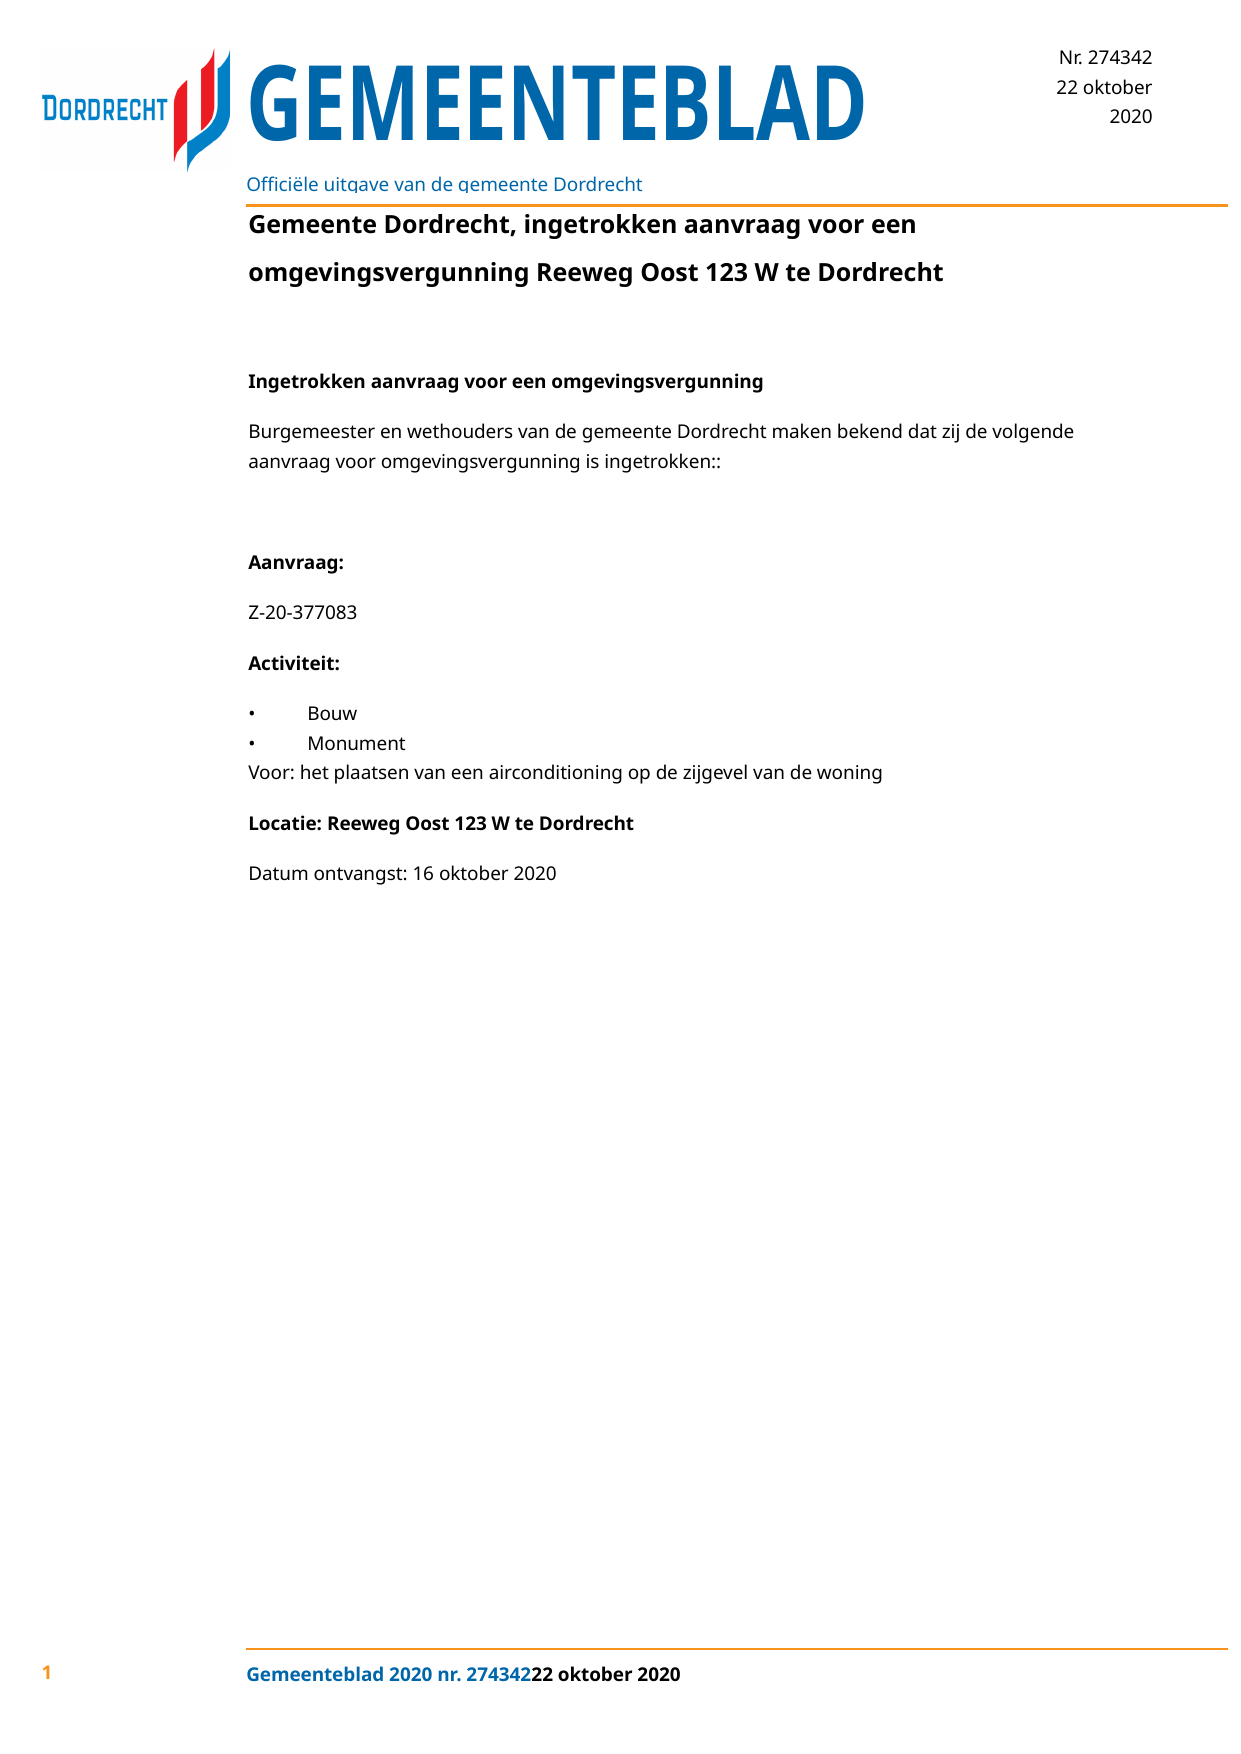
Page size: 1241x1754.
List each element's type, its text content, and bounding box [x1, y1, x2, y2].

text Activiteit: [248, 650, 1152, 676]
text Locatie: Reeweg Oost 123 W te Dordrecht [248, 810, 1152, 836]
text Gemeente Dordrecht, ingetrokken aanvraag voor een omgevingsvergunning Reeweg Oost 123 W te Dordrecht [248, 207, 1152, 288]
picture [41, 47, 231, 172]
text Voor: het plaatsen van een airconditioning op de zijgevel van de woning [248, 759, 1152, 785]
text Z-20-377083 [248, 599, 1152, 625]
list Bouw [248, 700, 1152, 726]
text Aanvraag: [248, 549, 1152, 575]
text Burgemeester en wethouders van de gemeente Dordrecht maken bekend dat zij de volgende aanvraag voor omgevingsvergunning is ingetrokken:: [248, 419, 1152, 474]
text Datum ontvangst: 16 oktober 2020 [248, 860, 1152, 886]
text Ingetrokken aanvraag voor een omgevingsvergunning [248, 368, 1152, 394]
list Monument [248, 730, 1152, 756]
